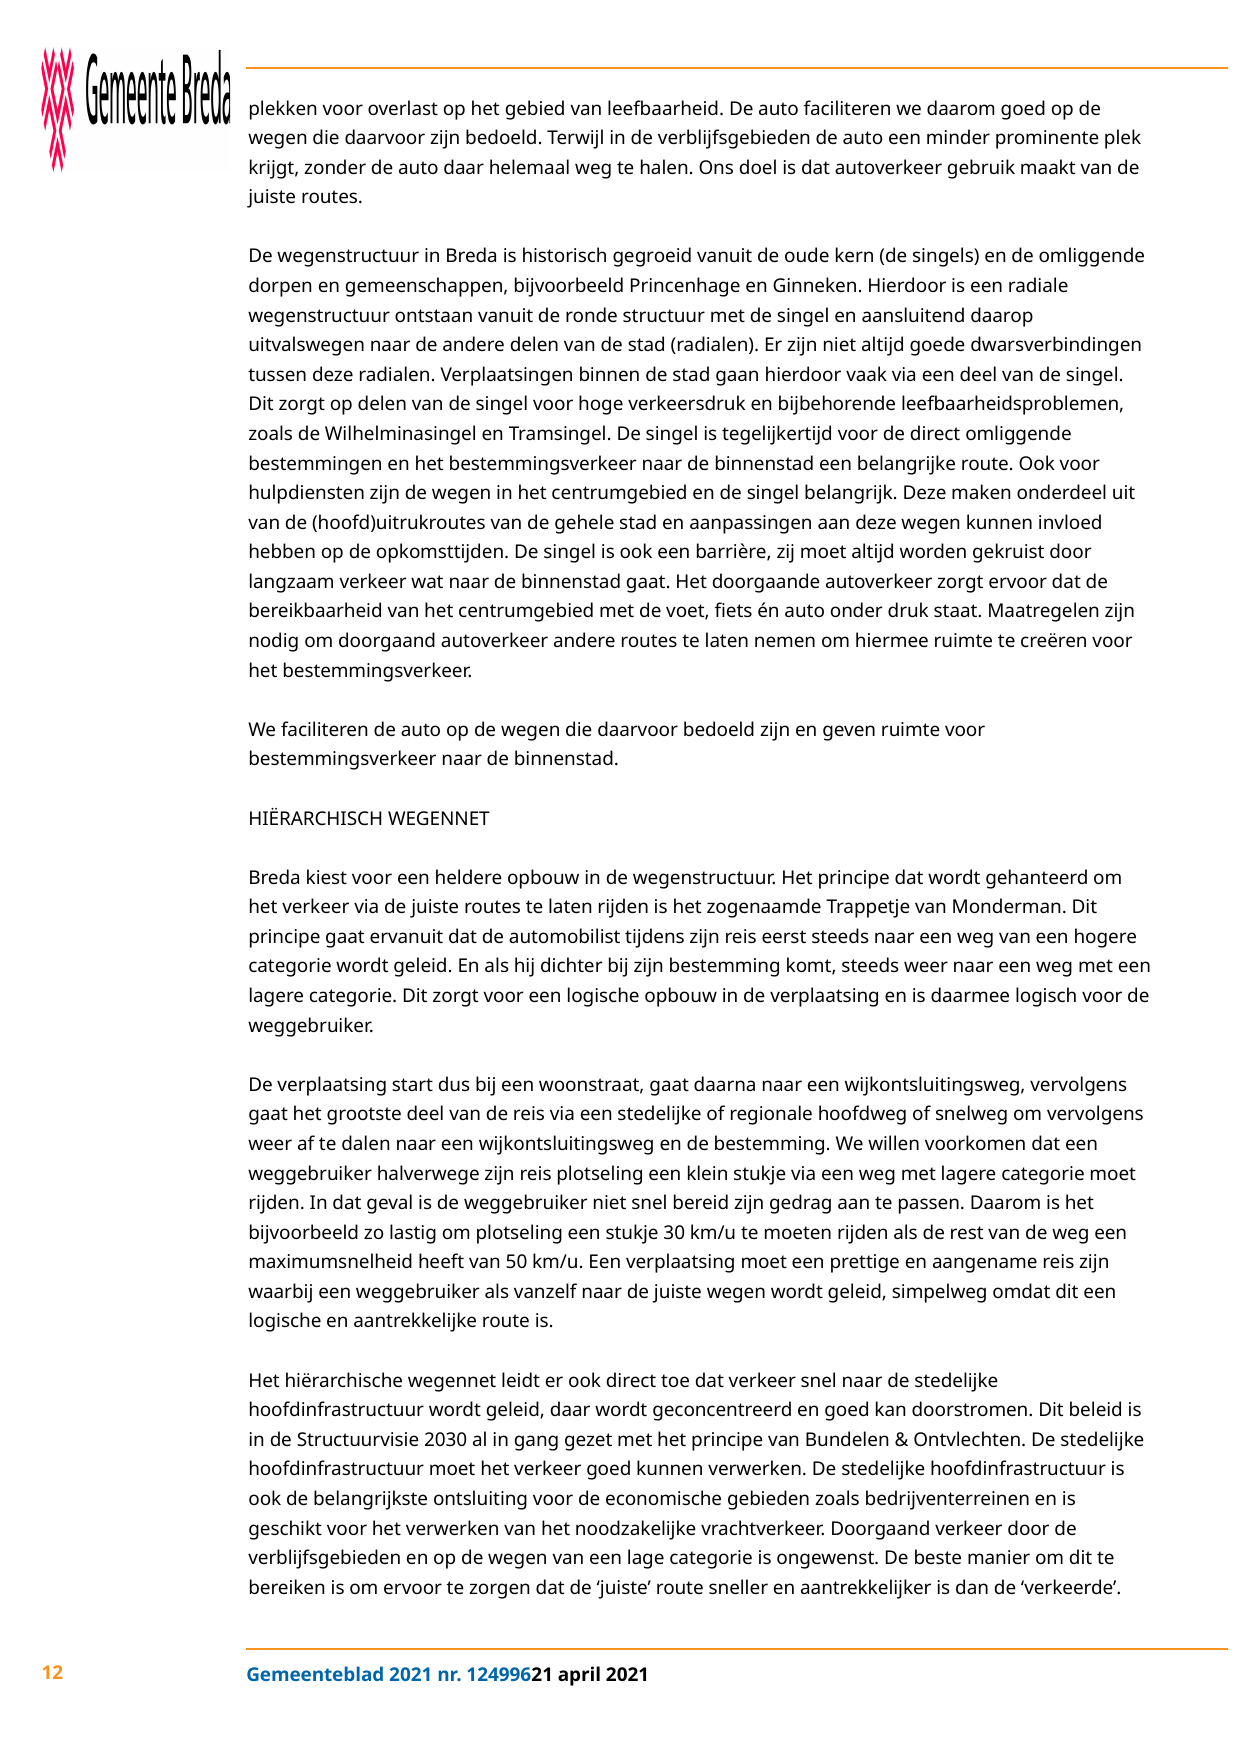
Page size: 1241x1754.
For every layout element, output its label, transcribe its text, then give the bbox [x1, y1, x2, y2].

text Het hiërarchische wegennet leidt er ook direct toe dat verkeer snel naar de stedelijke hoofdinfrastructuur wordt geleid, daar wordt geconcentreerd en goed kan doorstromen. Dit beleid is in de Structuurvisie 2030 al in gang gezet met het principe van Bundelen & Ontvlechten. De stedelijke hoofdinfrastructuur moet het verkeer goed kunnen verwerken. De stedelijke hoofdinfrastructuur is ook de belangrijkste ontsluiting voor de economische gebieden zoals bedrijventerreinen en is geschikt voor het verwerken van het noodzakelijke vrachtverkeer. Doorgaand verkeer door de verblijfsgebieden en op de wegen van een lage categorie is ongewenst. De beste manier om dit te bereiken is om ervoor te zorgen dat de ‘juiste’ route sneller en aantrekkelijker is dan de ‘verkeerde’. [248, 1367, 1152, 1600]
text De wegenstructuur in Breda is historisch gegroeid vanuit de oude kern (de singels) en de omliggende dorpen en gemeenschappen, bijvoorbeeld Princenhage en Ginneken. Hierdoor is een radiale wegenstructuur ontstaan vanuit de ronde structuur met de singel en aansluitend daarop uitvalswegen naar de andere delen van de stad (radialen). Er zijn niet altijd goede dwarsverbindingen tussen deze radialen. Verplaatsingen binnen de stad gaan hierdoor vaak via een deel van de singel. Dit zorgt op delen van de singel voor hoge verkeersdruk en bijbehorende leefbaarheidsproblemen, zoals de Wilhelminasingel en Tramsingel. De singel is tegelijkertijd voor de direct omliggende bestemmingen en het bestemmingsverkeer naar de binnenstad een belangrijke route. Ook voor hulpdiensten zijn de wegen in het centrumgebied en de singel belangrijk. Deze maken onderdeel uit van de (hoofd)uitrukroutes van de gehele stad en aanpassingen aan deze wegen kunnen invloed hebben op de opkomsttijden. De singel is ook een barrière, zij moet altijd worden gekruist door langzaam verkeer wat naar de binnenstad gaat. Het doorgaande autoverkeer zorgt ervoor dat de bereikbaarheid van het centrumgebied met de voet, fiets én auto onder druk staat. Maatregelen zijn nodig om doorgaand autoverkeer andere routes te laten nemen om hiermee ruimte te creëren voor het bestemmingsverkeer. [248, 243, 1152, 683]
picture [41, 47, 231, 172]
text plekken voor overlast op het gebied van leefbaarheid. De auto faciliteren we daarom goed op de wegen die daarvoor zijn bedoeld. Terwijl in de verblijfsgebieden de auto een minder prominente plek krijgt, zonder de auto daar helemaal weg te halen. Ons doel is dat autoverkeer gebruik maakt van de juiste routes. [248, 95, 1152, 209]
text De verplaatsing start dus bij een woonstraat, gaat daarna naar een wijkontsluitingsweg, vervolgens gaat het grootste deel van de reis via een stedelijke of regionale hoofdweg of snelweg om vervolgens weer af te dalen naar een wijkontsluitingsweg en de bestemming. We willen voorkomen dat een weggebruiker halverwege zijn reis plotseling een klein stukje via een weg met lagere categorie moet rijden. In dat geval is de weggebruiker niet snel bereid zijn gedrag aan te passen. Daarom is het bijvoorbeeld zo lastig om plotseling een stukje 30 km/u te moeten rijden als de rest van de weg een maximumsnelheid heeft van 50 km/u. Een verplaatsing moet een prettige en aangename reis zijn waarbij een weggebruiker als vanzelf naar de juiste wegen wordt geleid, simpelweg omdat dit een logische en aantrekkelijke route is. [248, 1071, 1152, 1333]
text We faciliteren de auto op de wegen die daarvoor bedoeld zijn en geven ruimte voor bestemmingsverkeer naar de binnenstad. [248, 716, 1152, 771]
text HIËRARCHISCH WEGENNET [248, 805, 1152, 831]
text Breda kiest voor een heldere opbouw in de wegenstructuur. Het principe dat wordt gehanteerd om het verkeer via de juiste routes te laten rijden is het zogenaamde Trappetje van Monderman. Dit principe gaat ervanuit dat de automobilist tijdens zijn reis eerst steeds naar een weg van een hogere categorie wordt geleid. En als hij dichter bij zijn bestemming komt, steeds weer naar een weg met een lagere categorie. Dit zorgt voor een logische opbouw in de verplaatsing en is daarmee logisch voor de weggebruiker. [248, 864, 1152, 1038]
